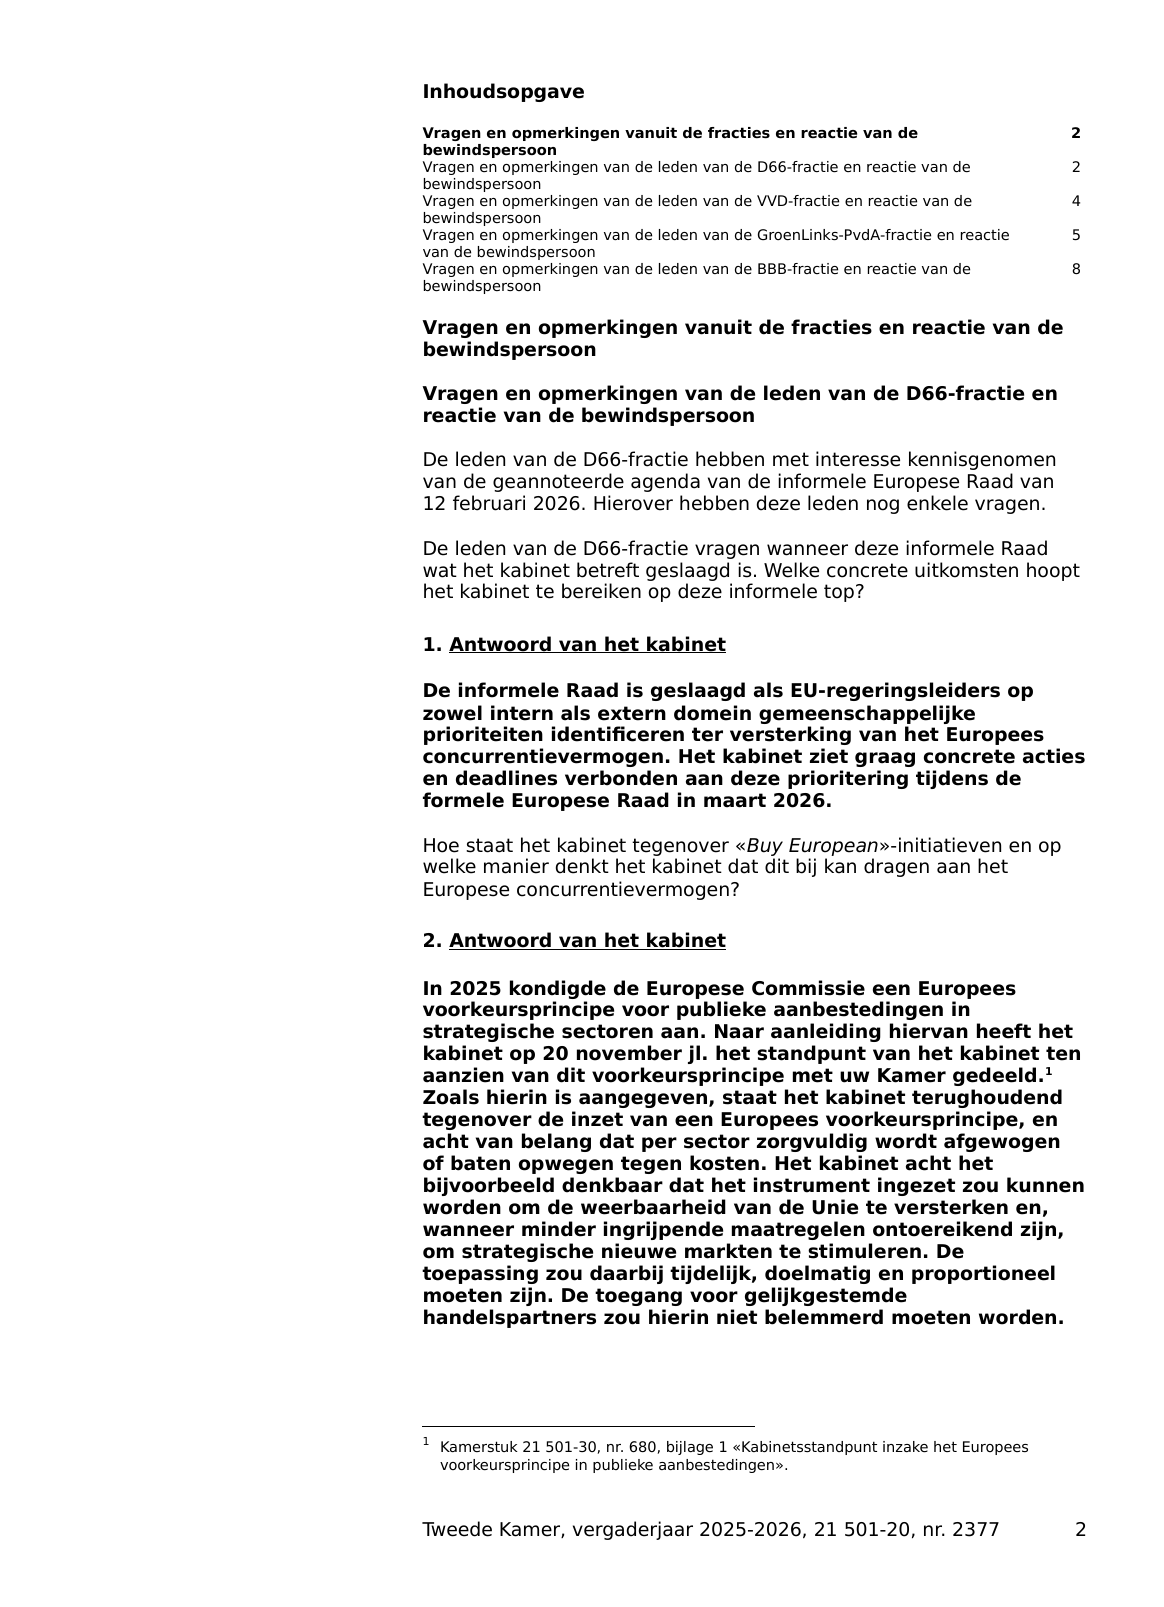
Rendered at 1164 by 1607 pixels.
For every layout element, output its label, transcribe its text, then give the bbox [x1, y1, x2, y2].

table_cell Vragen en opmerkingen van de leden van de D66-fractie en reactie van de bewindspersoon [422, 159, 1028, 193]
table_cell Vragen en opmerkingen van de leden van de VVD-fractie en reactie van de bewindspersoon [422, 193, 1028, 227]
table_header 2 [1028, 125, 1087, 159]
subtitle 2. Antwoord van het kabinet [422, 930, 1087, 952]
table_cell 4 [1028, 193, 1087, 227]
table_cell 5 [1028, 227, 1087, 261]
subtitle Vragen en opmerkingen vanuit de fracties en reactie van de bewindspersoon [422, 317, 1087, 361]
text Hoe staat het kabinet tegenover «Buy European»-initiatieven en op welke manier denkt het kabinet dat dit bij kan dragen aan het Europese concurrentievermogen? [422, 834, 1087, 900]
text De informele Raad is geslaagd als EU-regeringsleiders op zowel intern als extern domein gemeenschappelijke prioriteiten identificeren ter versterking van het Europees concurrentievermogen. Het kabinet ziet graag concrete acties en deadlines verbonden aan deze prioritering tijdens de formele Europese Raad in maart 2026. [422, 680, 1087, 812]
text De leden van de D66-fractie vragen wanneer deze informele Raad wat het kabinet betreft geslaagd is. Welke concrete uitkomsten hoopt het kabinet te bereiken op deze informele top? [422, 537, 1087, 603]
subtitle Inhoudsopgave [422, 81, 1087, 103]
table_header Vragen en opmerkingen vanuit de fracties en reactie van de bewindspersoon [422, 125, 1028, 159]
text De leden van de D66-fractie hebben met interesse kennisgenomen van de geannoteerde agenda van de informele Europese Raad van 12 februari 2026. Hierover hebben deze leden nog enkele vragen. [422, 449, 1087, 515]
table_cell Vragen en opmerkingen van de leden van de GroenLinks-PvdA-fractie en reactie van de bewindspersoon [422, 227, 1028, 261]
table_cell 8 [1028, 261, 1087, 295]
subtitle 1. Antwoord van het kabinet [422, 633, 1087, 655]
text In 2025 kondigde de Europese Commissie een Europees voorkeursprincipe voor publieke aanbestedingen in strategische sectoren aan. Naar aanleiding hiervan heeft het kabinet op 20 november jl. het standpunt van het kabinet ten aanzien van dit voorkeursprincipe met uw Kamer gedeeld. Zoals hierin is aangegeven, staat het kabinet terughoudend tegenover de inzet van een Europees voorkeursprincipe, en acht van belang dat per sector zorgvuldig wordt afgewogen of baten opwegen tegen kosten. Het kabinet acht het bijvoorbeeld denkbaar dat het instrument ingezet zou kunnen worden om de weerbaarheid van de Unie te versterken en, wanneer minder ingrijpende maatregelen ontoereikend zijn, om strategische nieuwe markten te stimuleren. De toepassing zou daarbij tijdelijk, doelmatig en proportioneel moeten zijn. De toegang voor gelijkgestemde handelspartners zou hierin niet belemmerd moeten worden. [422, 977, 1087, 1329]
subtitle Vragen en opmerkingen van de leden van de D66-fractie en reactie van de bewindspersoon [422, 383, 1087, 427]
text Kamerstuk 21 501-30, nr. 680, bijlage 1 «Kabinetsstandpunt inzake het Europees voorkeursprincipe in publieke aanbestedingen». [422, 1435, 1087, 1474]
table_cell 2 [1028, 159, 1087, 193]
table_cell Vragen en opmerkingen van de leden van de BBB-fractie en reactie van de bewindspersoon [422, 261, 1028, 295]
